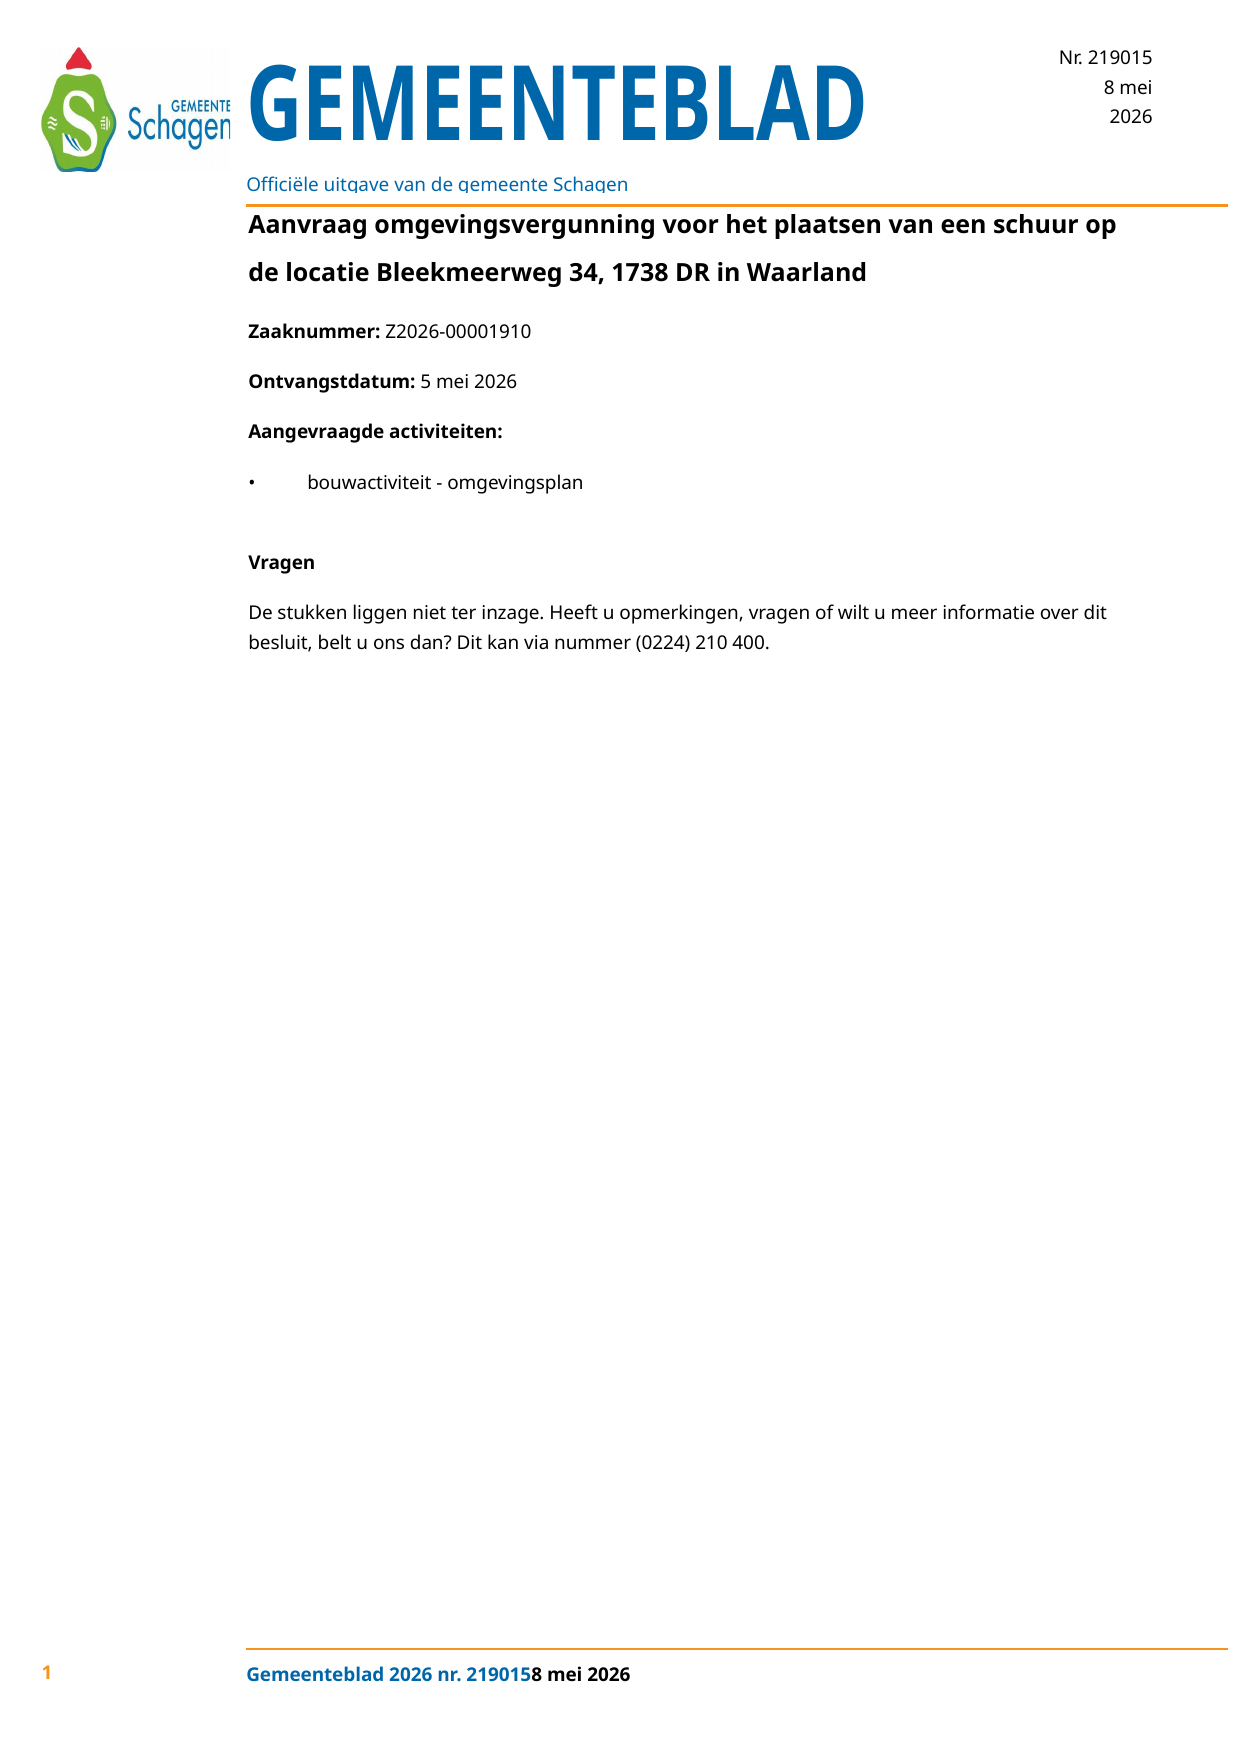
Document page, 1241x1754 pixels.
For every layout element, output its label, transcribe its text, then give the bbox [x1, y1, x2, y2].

text Vragen [248, 549, 1152, 575]
list bouwactiviteit - omgevingsplan [248, 469, 1152, 495]
text Ontvangstdatum: 5 mei 2026 [248, 368, 1152, 394]
text De stukken liggen niet ter inzage. Heeft u opmerkingen, vragen of wilt u meer informatie over dit besluit, belt u ons dan? Dit kan via nummer (0224) 210 400. [248, 599, 1152, 655]
text Aanvraag omgevingsvergunning voor het plaatsen van een schuur op de locatie Bleekmeerweg 34, 1738 DR in Waarland [248, 207, 1152, 288]
text Zaaknummer: Z2026-00001910 [248, 318, 1152, 344]
picture [41, 47, 231, 172]
text Aangevraagde activiteiten: [248, 419, 1152, 444]
